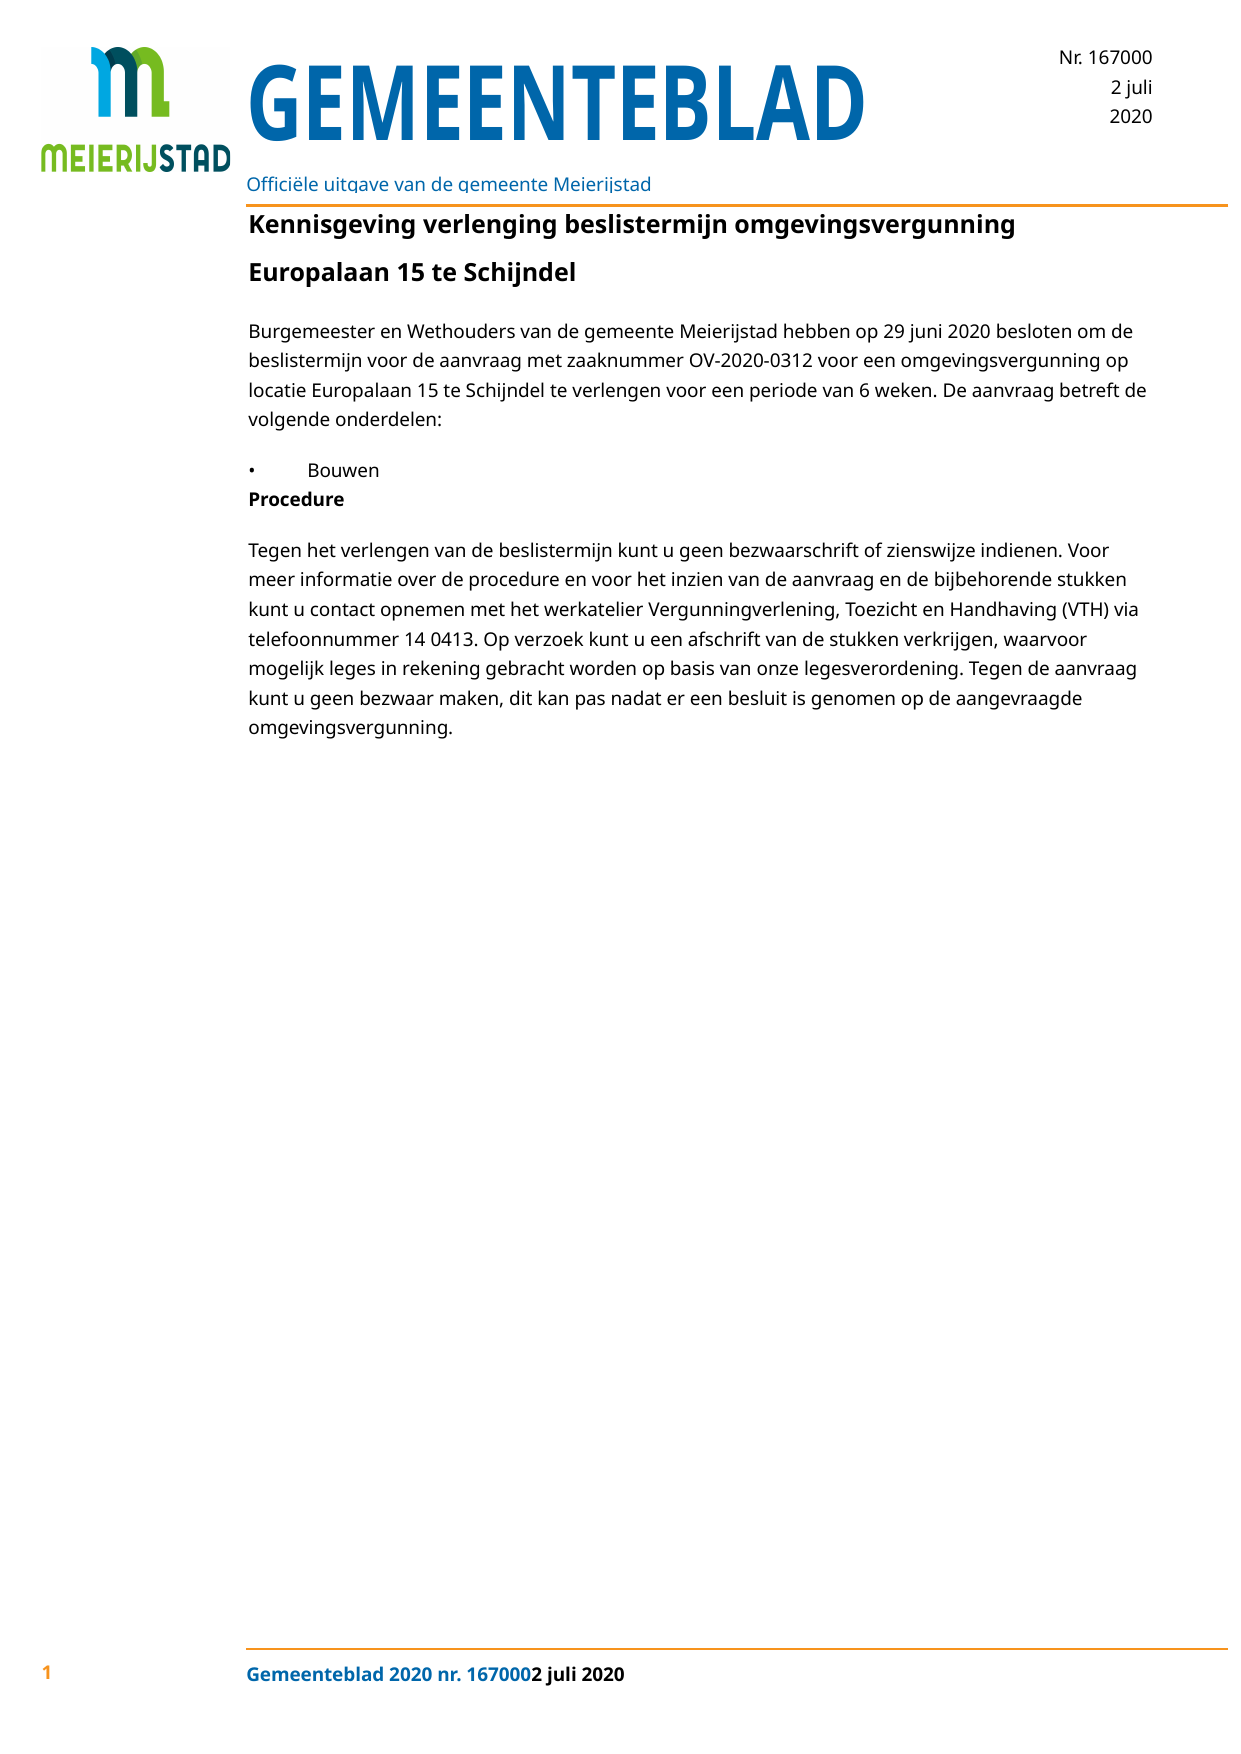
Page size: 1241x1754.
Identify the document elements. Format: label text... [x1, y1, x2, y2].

text Burgemeester en Wethouders van de gemeente Meierijstad hebben op 29 juni 2020 besloten om de beslistermijn voor de aanvraag met zaaknummer OV-2020-0312 voor een omgevingsvergunning op locatie Europalaan 15 te Schijndel te verlengen voor een periode van 6 weken. De aanvraag betreft de volgende onderdelen: [248, 318, 1152, 432]
text Tegen het verlengen van de beslistermijn kunt u geen bezwaarschrift of zienswijze indienen. Voor meer informatie over de procedure en voor het inzien van de aanvraag en de bijbehorende stukken kunt u contact opnemen met het werkatelier Vergunningverlening, Toezicht en Handhaving (VTH) via telefoonnummer 14 0413. Op verzoek kunt u een afschrift van de stukken verkrijgen, waarvoor mogelijk leges in rekening gebracht worden op basis van onze legesverordening. Tegen de aanvraag kunt u geen bezwaar maken, dit kan pas nadat er een besluit is genomen op de aangevraagde omgevingsvergunning. [248, 537, 1152, 740]
picture [41, 47, 231, 172]
text Procedure [248, 487, 1152, 512]
text Kennisgeving verlenging beslistermijn omgevingsvergunning Europalaan 15 te Schijndel [248, 207, 1152, 288]
list Bouwen [248, 457, 1152, 483]
